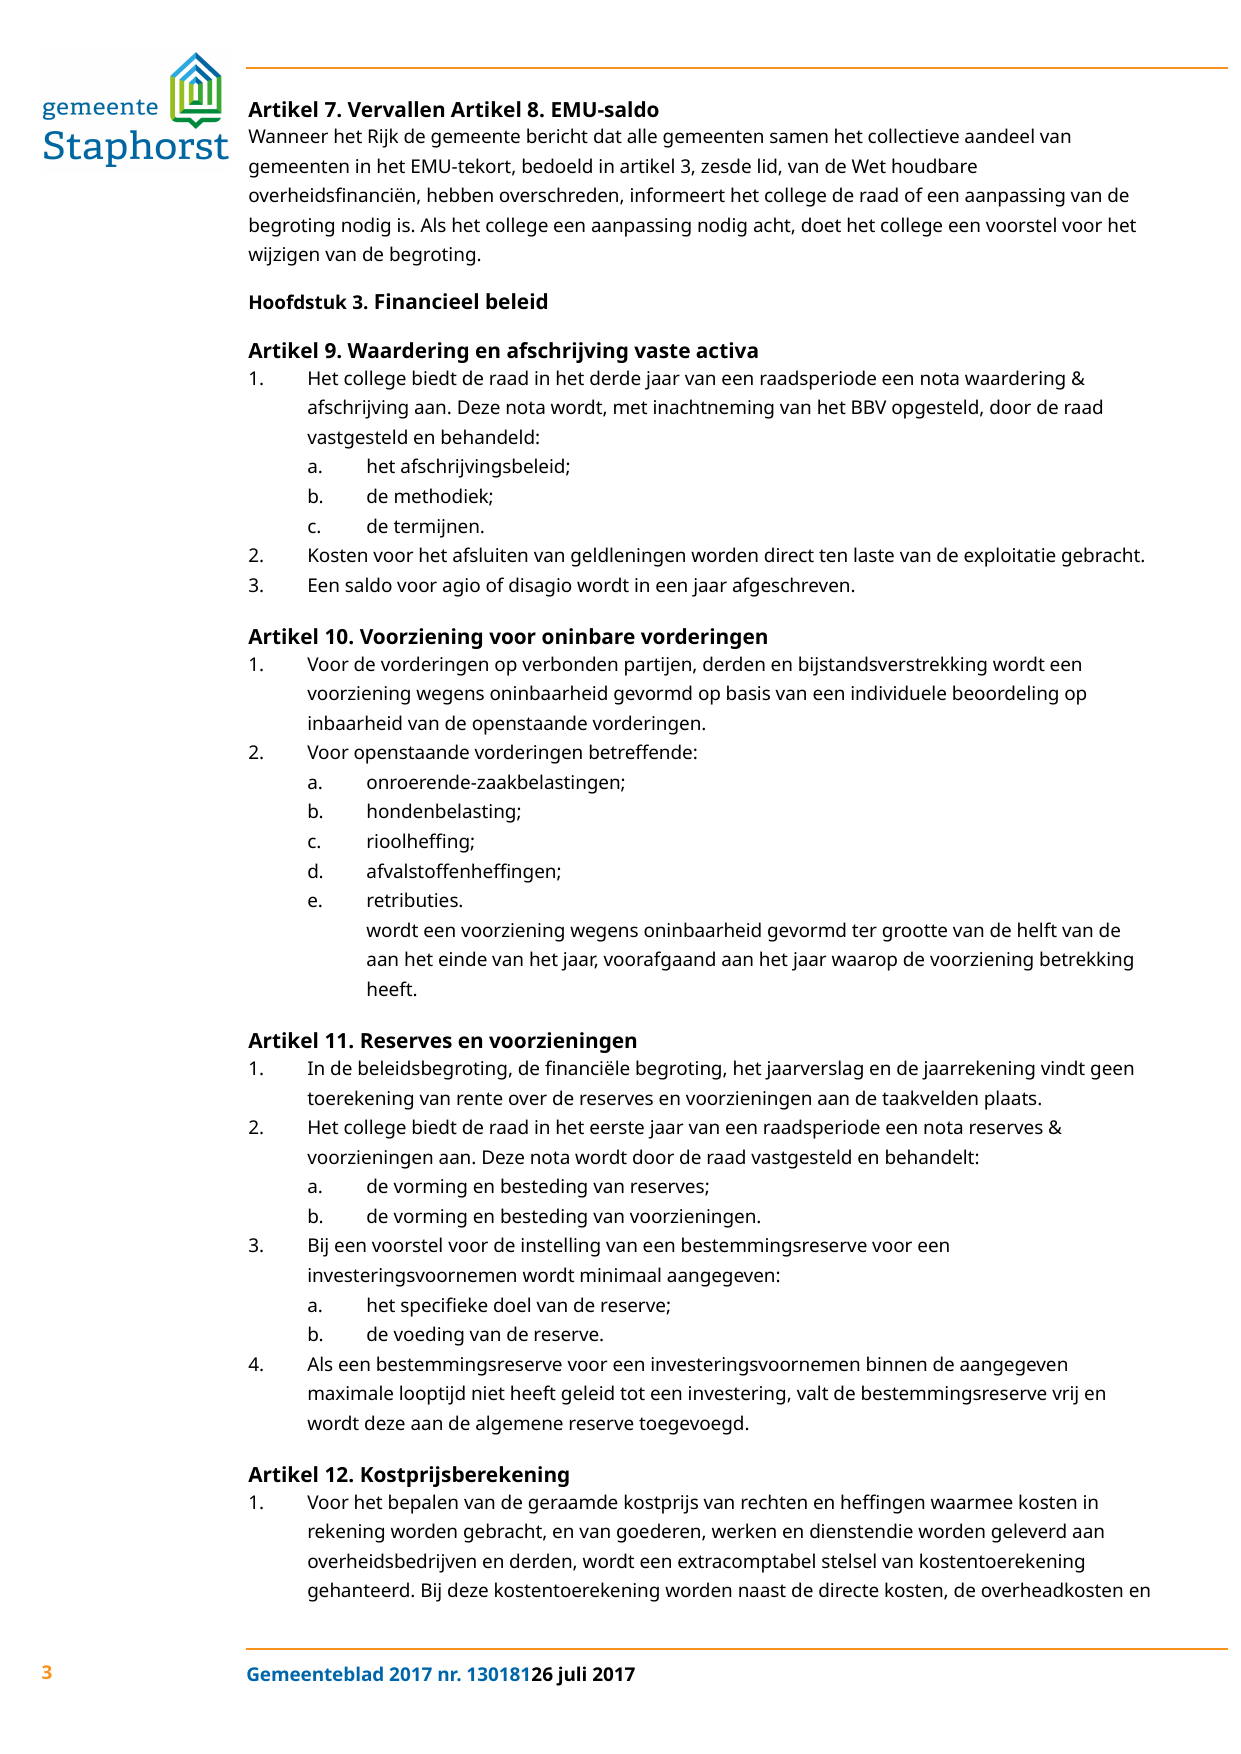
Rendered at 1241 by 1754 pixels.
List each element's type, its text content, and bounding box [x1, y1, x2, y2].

list hondenbelasting; [307, 799, 1152, 824]
list het afschrijvingsbeleid; [307, 454, 1152, 479]
list In de beleidsbegroting, de financiële begroting, het jaarverslag en de jaarrekening vindt geen toerekening van rente over de reserves en voorzieningen aan de taakvelden plaats. [248, 1055, 1152, 1110]
list het specifieke doel van de reserve; [307, 1292, 1152, 1317]
list Het college biedt de raad in het derde jaar van een raadsperiode een nota waardering & afschrijving aan. Deze nota wordt, met inachtneming van het BBV opgesteld, door de raad vastgesteld en behandeld: [248, 365, 1152, 450]
list wordt een voorziening wegens oninbaarheid gevormd ter grootte van de helft van de aan het einde van het jaar, voorafgaand aan het jaar waarop de voorziening betrekking heeft. [307, 917, 1152, 1002]
list Als een bestemmingsreserve voor een investeringsvoornemen binnen de aangegeven maximale looptijd niet heeft geleid tot een investering, valt de bestemmingsreserve vrij en wordt deze aan de algemene reserve toegevoegd. [248, 1351, 1152, 1436]
list de vorming en besteding van voorzieningen. [307, 1203, 1152, 1229]
list de methodiek; [307, 483, 1152, 509]
list Bij een voorstel voor de instelling van een bestemmingsreserve voor een investeringsvoornemen wordt minimaal aangegeven: [248, 1233, 1152, 1288]
list rioolheffing; [307, 828, 1152, 854]
list Het college biedt de raad in het eerste jaar van een raadsperiode een nota reserves & voorzieningen aan. Deze nota wordt door de raad vastgesteld en behandelt: [248, 1114, 1152, 1169]
text Artikel 10. Voorziening voor oninbare vorderingen [248, 622, 1152, 651]
list Voor de vorderingen op verbonden partijen, derden en bijstandsverstrekking wordt een voorziening wegens oninbaarheid gevormd op basis van een individuele beoordeling op inbaarheid van de openstaande vorderingen. [248, 651, 1152, 736]
list de termijnen. [307, 513, 1152, 538]
picture [41, 47, 231, 172]
text Wanneer het Rijk de gemeente bericht dat alle gemeenten samen het collectieve aandeel van gemeenten in het EMU-tekort, bedoeld in artikel 3, zesde lid, van de Wet houdbare overheidsfinanciën, hebben overschreden, informeert het college de raad of een aanpassing van de begroting nodig is. Als het college een aanpassing nodig acht, doet het college een voorstel voor het wijzigen van de begroting. [248, 123, 1152, 267]
list Voor openstaande vorderingen betreffende: [248, 739, 1152, 765]
list de vorming en besteding van reserves; [307, 1173, 1152, 1199]
text Hoofdstuk 3. Financieel beleid [248, 287, 1152, 316]
list Een saldo voor agio of disagio wordt in een jaar afgeschreven. [248, 572, 1152, 598]
list retributies. [307, 887, 1152, 913]
list afvalstoffenheffingen; [307, 858, 1152, 884]
list Kosten voor het afsluiten van geldleningen worden direct ten laste van de exploitatie gebracht. [248, 542, 1152, 568]
list onroerende-zaakbelastingen; [307, 769, 1152, 795]
text Artikel 7. Vervallen Artikel 8. EMU-saldo [248, 95, 1152, 123]
text Artikel 12. Kostprijsberekening [248, 1461, 1152, 1489]
text Artikel 11. Reserves en voorzieningen [248, 1027, 1152, 1055]
text Artikel 9. Waardering en afschrijving vaste activa [248, 336, 1152, 365]
list Voor het bepalen van de geraamde kostprijs van rechten en heffingen waarmee kosten in rekening worden gebracht, en van goederen, werken en dienstendie worden geleverd aan overheidsbedrijven en derden, wordt een extracomptabel stelsel van kostentoerekening gehanteerd. Bij deze kostentoerekening worden naast de directe kosten, de overheadkosten en [248, 1489, 1152, 1603]
list de voeding van de reserve. [307, 1321, 1152, 1347]
